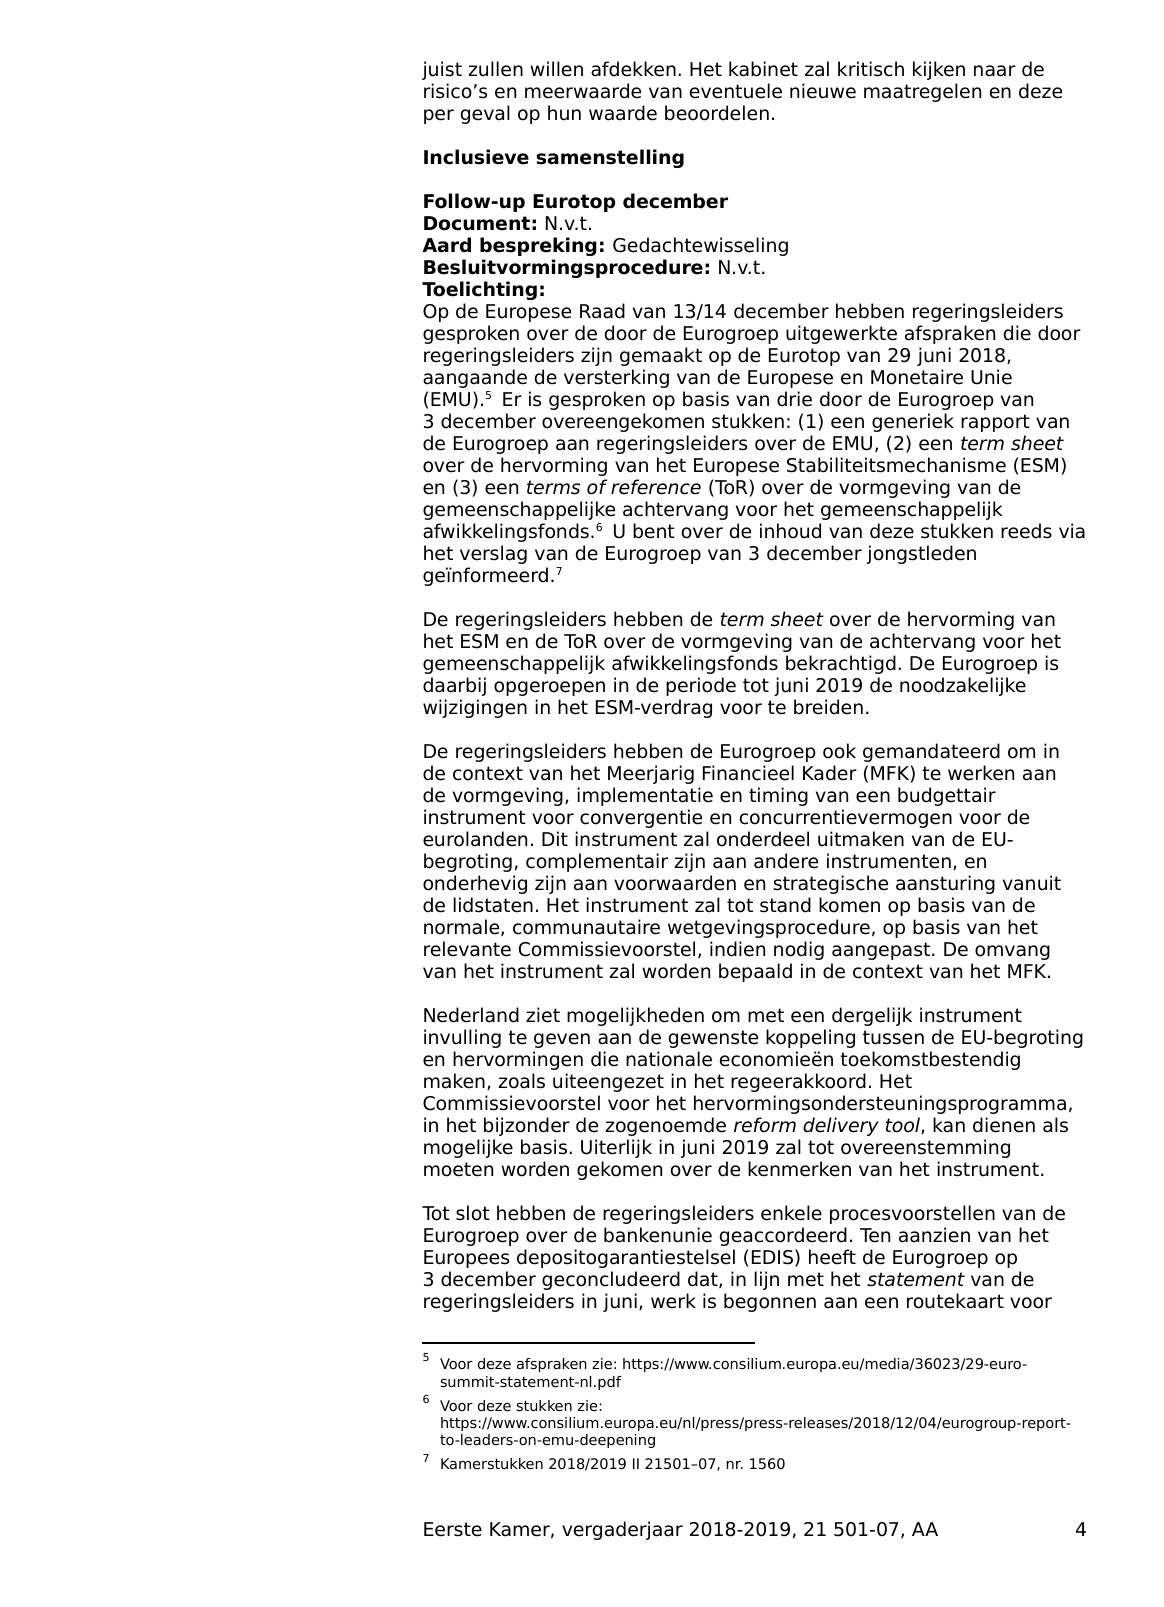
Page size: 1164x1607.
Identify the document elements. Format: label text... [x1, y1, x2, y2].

text Tot slot hebben de regeringsleiders enkele procesvoorstellen van de Eurogroep over de bankenunie geaccordeerd. Ten aanzien van het Europees depositogarantiestelsel (EDIS) heeft de Eurogroep op 3 december geconcludeerd dat, in lijn met het statement van de regeringsleiders in juni, werk is begonnen aan een routekaart voor [422, 1203, 1087, 1313]
text juist zullen willen afdekken. Het kabinet zal kritisch kijken naar de risico’s en meerwaarde van eventuele nieuwe maatregelen en deze per geval op hun waarde beoordelen. [422, 59, 1087, 125]
text Document: N.v.t. [422, 213, 1087, 235]
text Follow-up Eurotop december [422, 191, 1087, 213]
text Voor deze stukken zie: https://www.consilium.europa.eu/nl/press/press-releases/2018/12/04/eurogroup-report-to-leaders-on-emu-deepening [422, 1393, 1087, 1449]
text Kamerstukken 2018/2019 II 21501–07, nr. 1560 [422, 1452, 1087, 1474]
text Toelichting: [422, 279, 1087, 301]
text Aard bespreking: Gedachtewisseling [422, 235, 1087, 257]
text Besluitvormingsprocedure: N.v.t. [422, 257, 1087, 279]
text Op de Europese Raad van 13/14 december hebben regeringsleiders gesproken over de door de Eurogroep uitgewerkte afspraken die door regeringsleiders zijn gemaakt op de Eurotop van 29 juni 2018, aangaande de versterking van de Europese en Monetaire Unie (EMU). Er is gesproken op basis van drie door de Eurogroep van 3 december overeengekomen stukken: (1) een generiek rapport van de Eurogroep aan regeringsleiders over de EMU, (2) een term sheet over de hervorming van het Europese Stabiliteitsmechanisme (ESM) en (3) een terms of reference (ToR) over de vormgeving van de gemeenschappelijke achtervang voor het gemeenschappelijk afwikkelingsfonds. U bent over de inhoud van deze stukken reeds via het verslag van de Eurogroep van 3 december jongstleden geïnformeerd. [422, 301, 1087, 587]
text Voor deze afspraken zie: https://www.consilium.europa.eu/media/36023/29-euro-summit-statement-nl.pdf [422, 1352, 1087, 1391]
text Nederland ziet mogelijkheden om met een dergelijk instrument invulling te geven aan de gewenste koppeling tussen de EU-begroting en hervormingen die nationale economieën toekomstbestendig maken, zoals uiteengezet in het regeerakkoord. Het Commissievoorstel voor het hervormingsondersteuningsprogramma, in het bijzonder de zogenoemde reform delivery tool, kan dienen als mogelijke basis. Uiterlijk in juni 2019 zal tot overeenstemming moeten worden gekomen over de kenmerken van het instrument. [422, 1005, 1087, 1181]
text De regeringsleiders hebben de Eurogroep ook gemandateerd om in de context van het Meerjarig Financieel Kader (MFK) te werken aan de vormgeving, implementatie en timing van een budgettair instrument voor convergentie en concurrentievermogen voor de eurolanden. Dit instrument zal onderdeel uitmaken van de EU-begroting, complementair zijn aan andere instrumenten, en onderhevig zijn aan voorwaarden en strategische aansturing vanuit de lidstaten. Het instrument zal tot stand komen op basis van de normale, communautaire wetgevingsprocedure, op basis van het relevante Commissievoorstel, indien nodig aangepast. De omvang van het instrument zal worden bepaald in de context van het MFK. [422, 741, 1087, 983]
subtitle Inclusieve samenstelling [422, 147, 1087, 169]
text De regeringsleiders hebben de term sheet over de hervorming van het ESM en de ToR over de vormgeving van de achtervang voor het gemeenschappelijk afwikkelingsfonds bekrachtigd. De Eurogroep is daarbij opgeroepen in de periode tot juni 2019 de noodzakelijke wijzigingen in het ESM-verdrag voor te breiden. [422, 609, 1087, 719]
